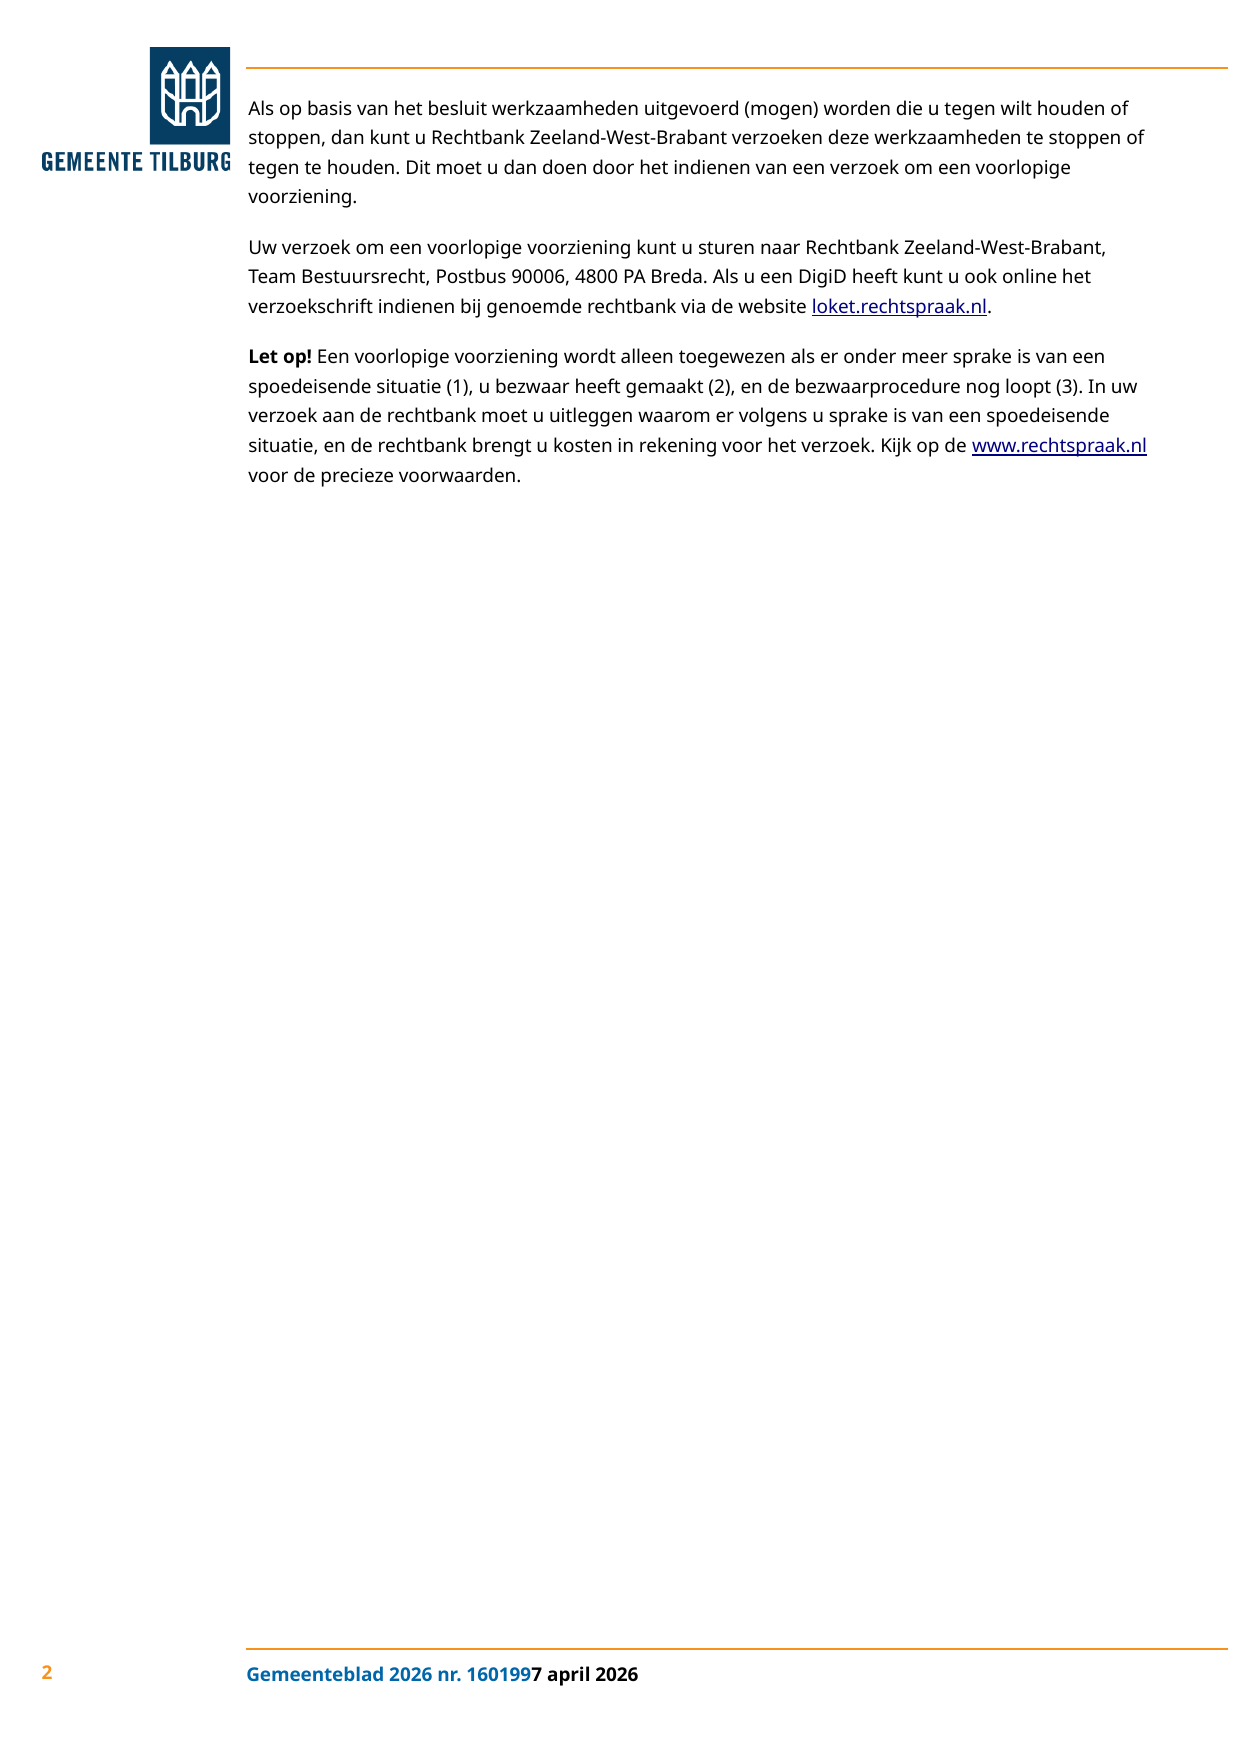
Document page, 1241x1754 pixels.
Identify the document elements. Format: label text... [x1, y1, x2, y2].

text Let op! Een voorlopige voorziening wordt alleen toegewezen als er onder meer sprake is van een spoedeisende situatie (1), u bezwaar heeft gemaakt (2), en de bezwaarprocedure nog loopt (3). In uw verzoek aan de rechtbank moet u uitleggen waarom er volgens u sprake is van een spoedeisende situatie, en de rechtbank brengt u kosten in rekening voor het verzoek. Kijk op de www.rechtspraak.nl voor de precieze voorwaarden. [248, 343, 1152, 488]
text Uw verzoek om een voorlopige voorziening kunt u sturen naar Rechtbank Zeeland-West-Brabant, Team Bestuursrecht, Postbus 90006, 4800 PA Breda. Als u een DigiD heeft kunt u ook online het verzoekschrift indienen bij genoemde rechtbank via de website loket.rechtspraak.nl. [248, 234, 1152, 319]
picture [41, 47, 231, 172]
text Als op basis van het besluit werkzaamheden uitgevoerd (mogen) worden die u tegen wilt houden of stoppen, dan kunt u Rechtbank Zeeland-West-Brabant verzoeken deze werkzaamheden te stoppen of tegen te houden. Dit moet u dan doen door het indienen van een verzoek om een voorlopige voorziening. [248, 95, 1152, 209]
